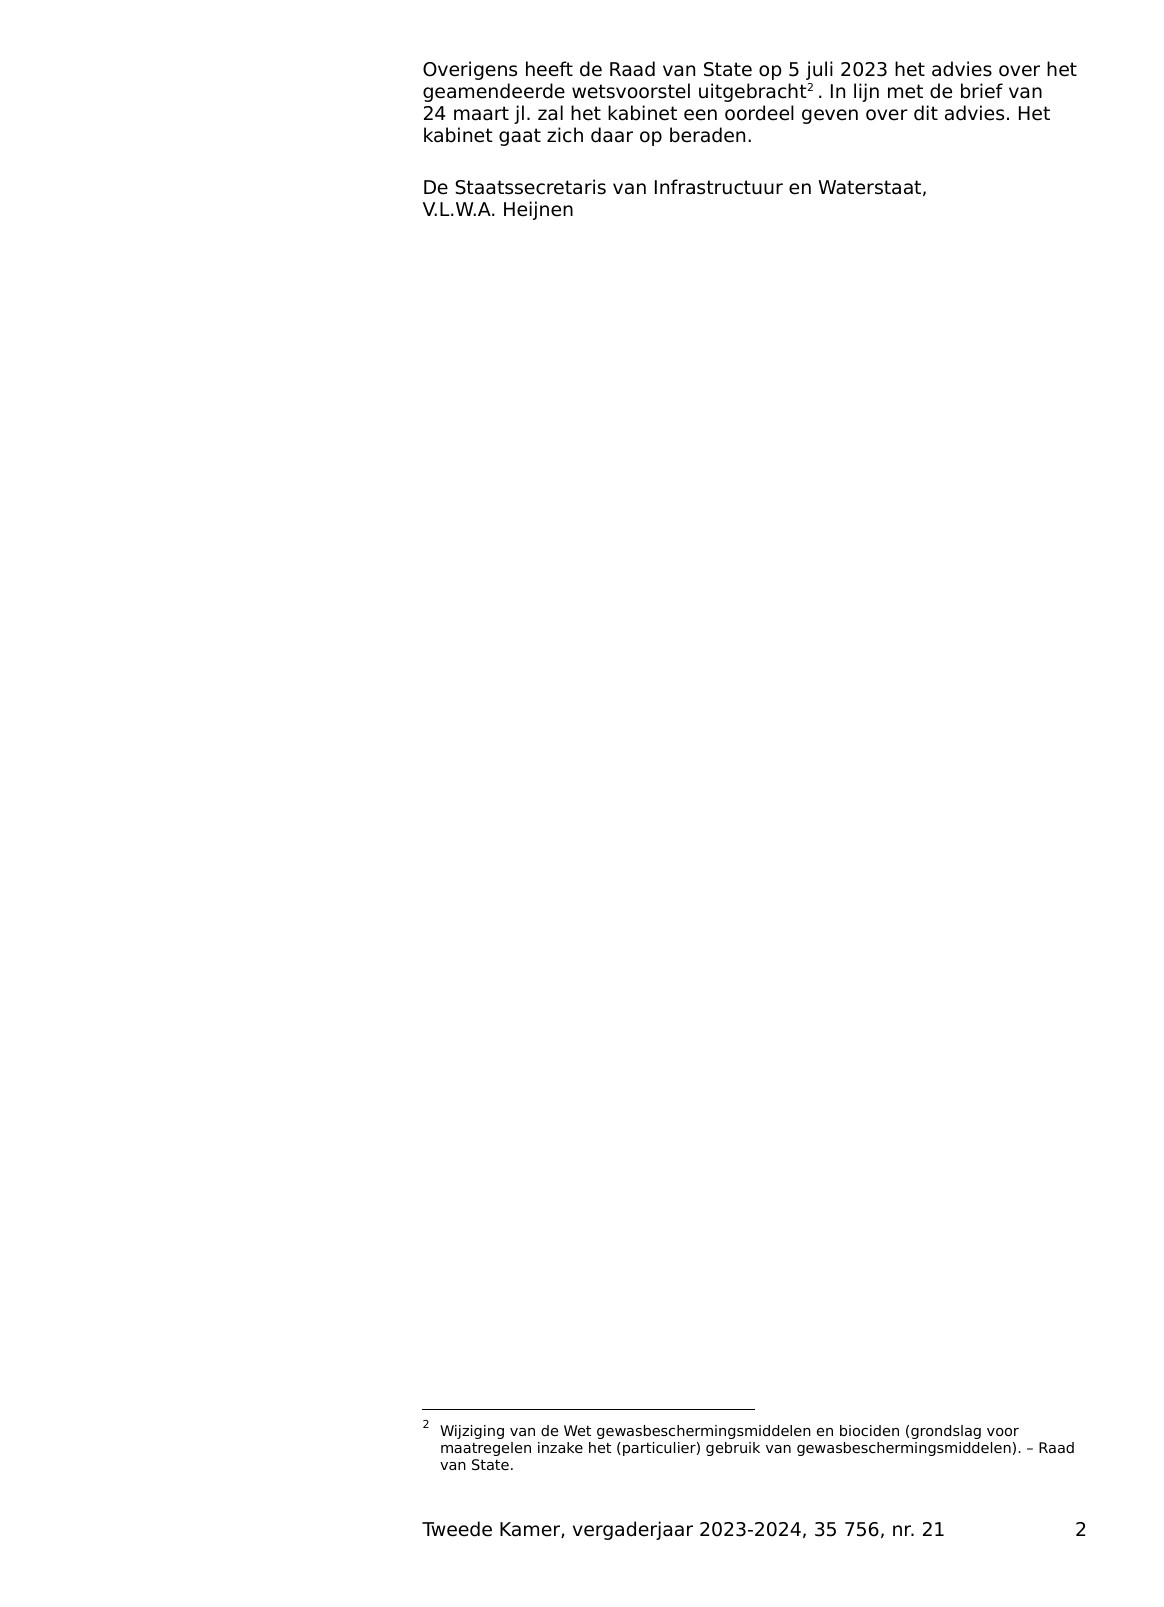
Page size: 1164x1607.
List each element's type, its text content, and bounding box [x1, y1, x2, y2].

text Overigens heeft de Raad van State op 5 juli 2023 het advies over het geamendeerde wetsvoorstel uitgebracht. In lijn met de brief van 24 maart jl. zal het kabinet een oordeel geven over dit advies. Het kabinet gaat zich daar op beraden. [422, 59, 1087, 147]
text De Staatssecretaris van Infrastructuur en Waterstaat, V.L.W.A. Heijnen [422, 177, 1087, 221]
text Wijziging van de Wet gewasbeschermingsmiddelen en biociden (grondslag voor maatregelen inzake het (particulier) gebruik van gewasbeschermingsmiddelen). – Raad van State. [422, 1418, 1087, 1474]
